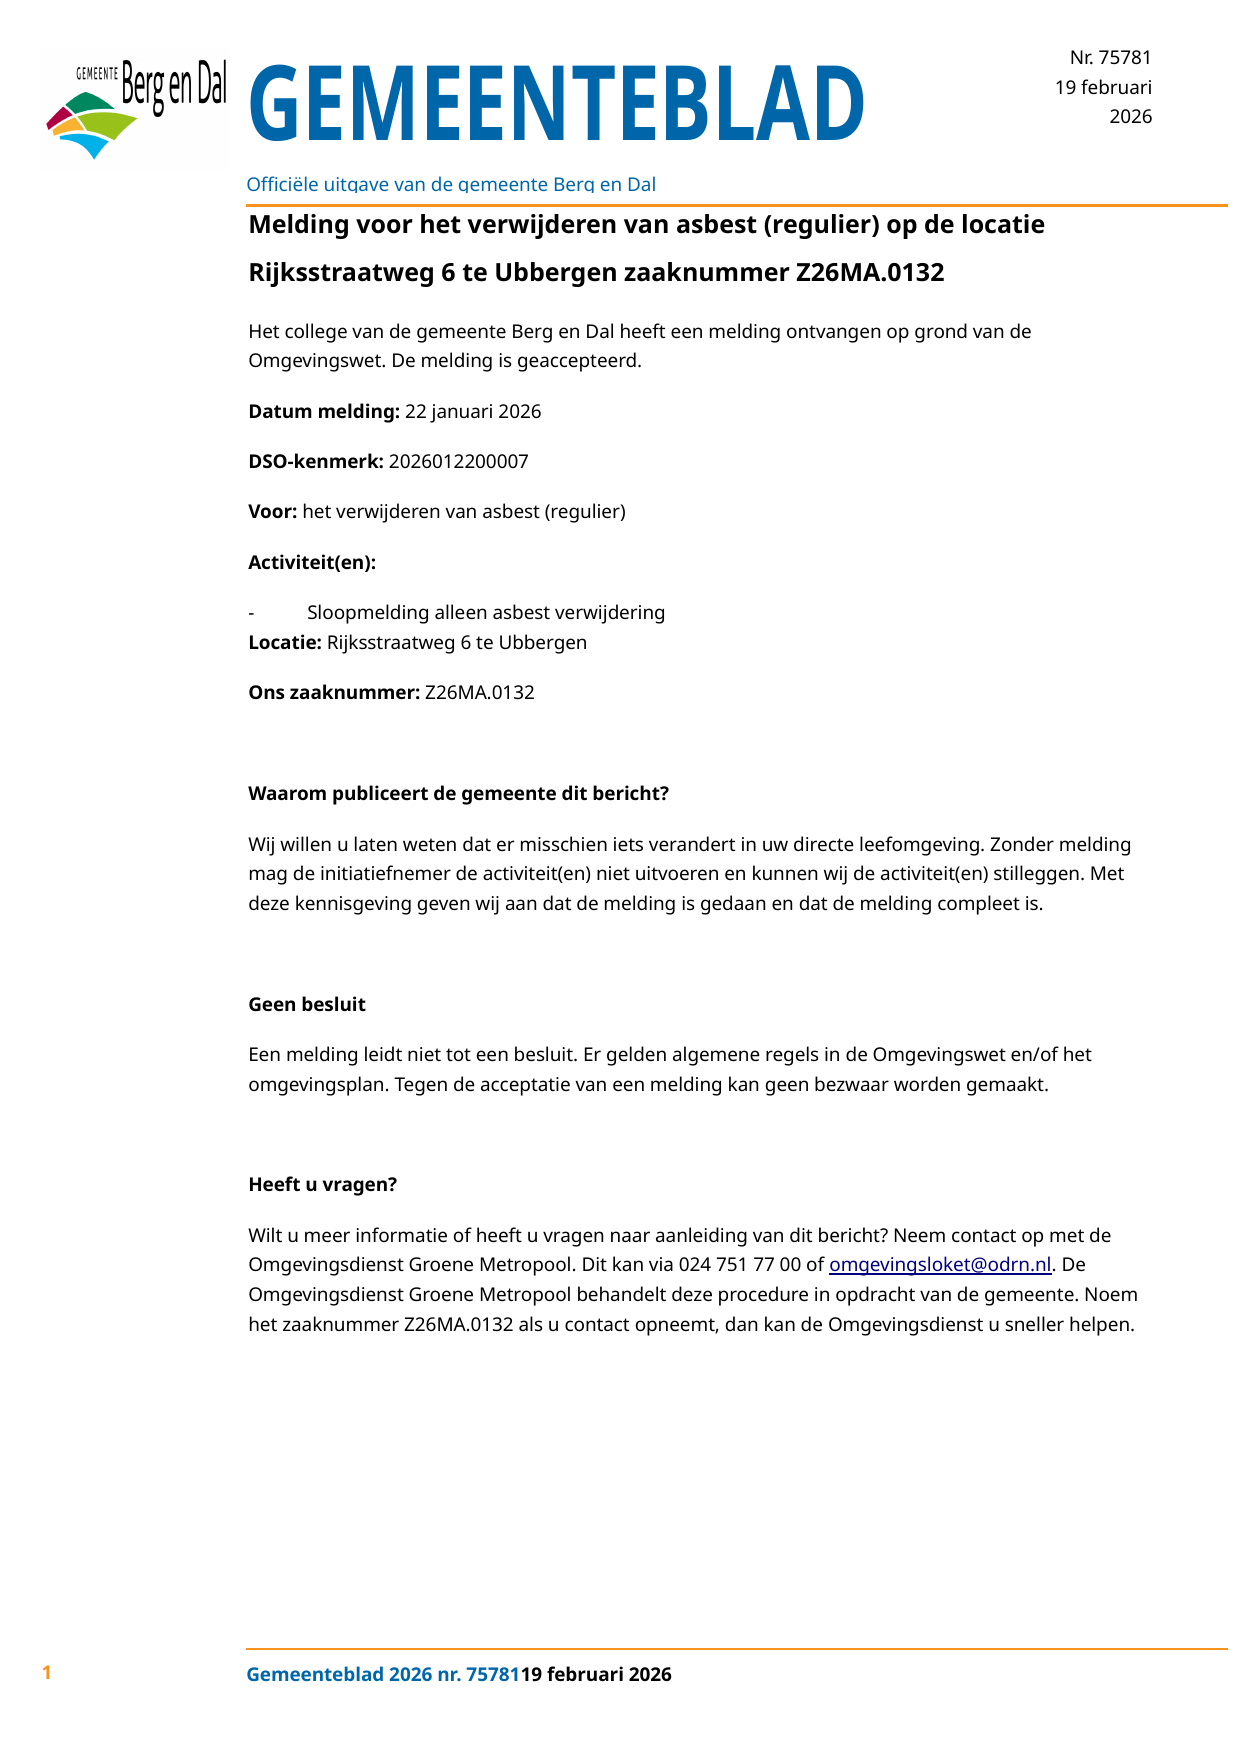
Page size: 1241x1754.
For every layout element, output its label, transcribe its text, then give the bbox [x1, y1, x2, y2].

picture [41, 47, 231, 172]
text Het college van de gemeente Berg en Dal heeft een melding ontvangen op grond van de Omgevingswet. De melding is geaccepteerd. [248, 318, 1152, 373]
list Sloopmelding alleen asbest verwijdering [248, 599, 1152, 625]
text Geen besluit [248, 991, 1152, 1017]
text Heeft u vragen? [248, 1172, 1152, 1197]
text Ons zaaknummer: Z26MA.0132 [248, 679, 1152, 705]
text Wij willen u laten weten dat er misschien iets verandert in uw directe leefomgeving. Zonder melding mag de initiatiefnemer de activiteit(en) niet uitvoeren en kunnen wij de activiteit(en) stilleggen. Met deze kennisgeving geven wij aan dat de melding is gedaan en dat de melding compleet is. [248, 831, 1152, 916]
text Datum melding: 22 januari 2026 [248, 398, 1152, 424]
text Activiteit(en): [248, 549, 1152, 575]
text Melding voor het verwijderen van asbest (regulier) op de locatie Rijksstraatweg 6 te Ubbergen zaaknummer Z26MA.0132 [248, 207, 1152, 288]
text DSO-kenmerk: 2026012200007 [248, 448, 1152, 474]
text Waarom publiceert de gemeente dit bericht? [248, 780, 1152, 806]
text Locatie: Rijksstraatweg 6 te Ubbergen [248, 629, 1152, 655]
text Wilt u meer informatie of heeft u vragen naar aanleiding van dit bericht? Neem contact op met de Omgevingsdienst Groene Metropool. Dit kan via 024 751 77 00 of omgevingsloket@odrn.nl. De Omgevingsdienst Groene Metropool behandelt deze procedure in opdracht van de gemeente. Noem het zaaknummer Z26MA.0132 als u contact opneemt, dan kan de Omgevingsdienst u sneller helpen. [248, 1222, 1152, 1337]
text Een melding leidt niet tot een besluit. Er gelden algemene regels in de Omgevingswet en/of het omgevingsplan. Tegen de acceptatie van een melding kan geen bezwaar worden gemaakt. [248, 1041, 1152, 1097]
text Voor: het verwijderen van asbest (regulier) [248, 499, 1152, 524]
